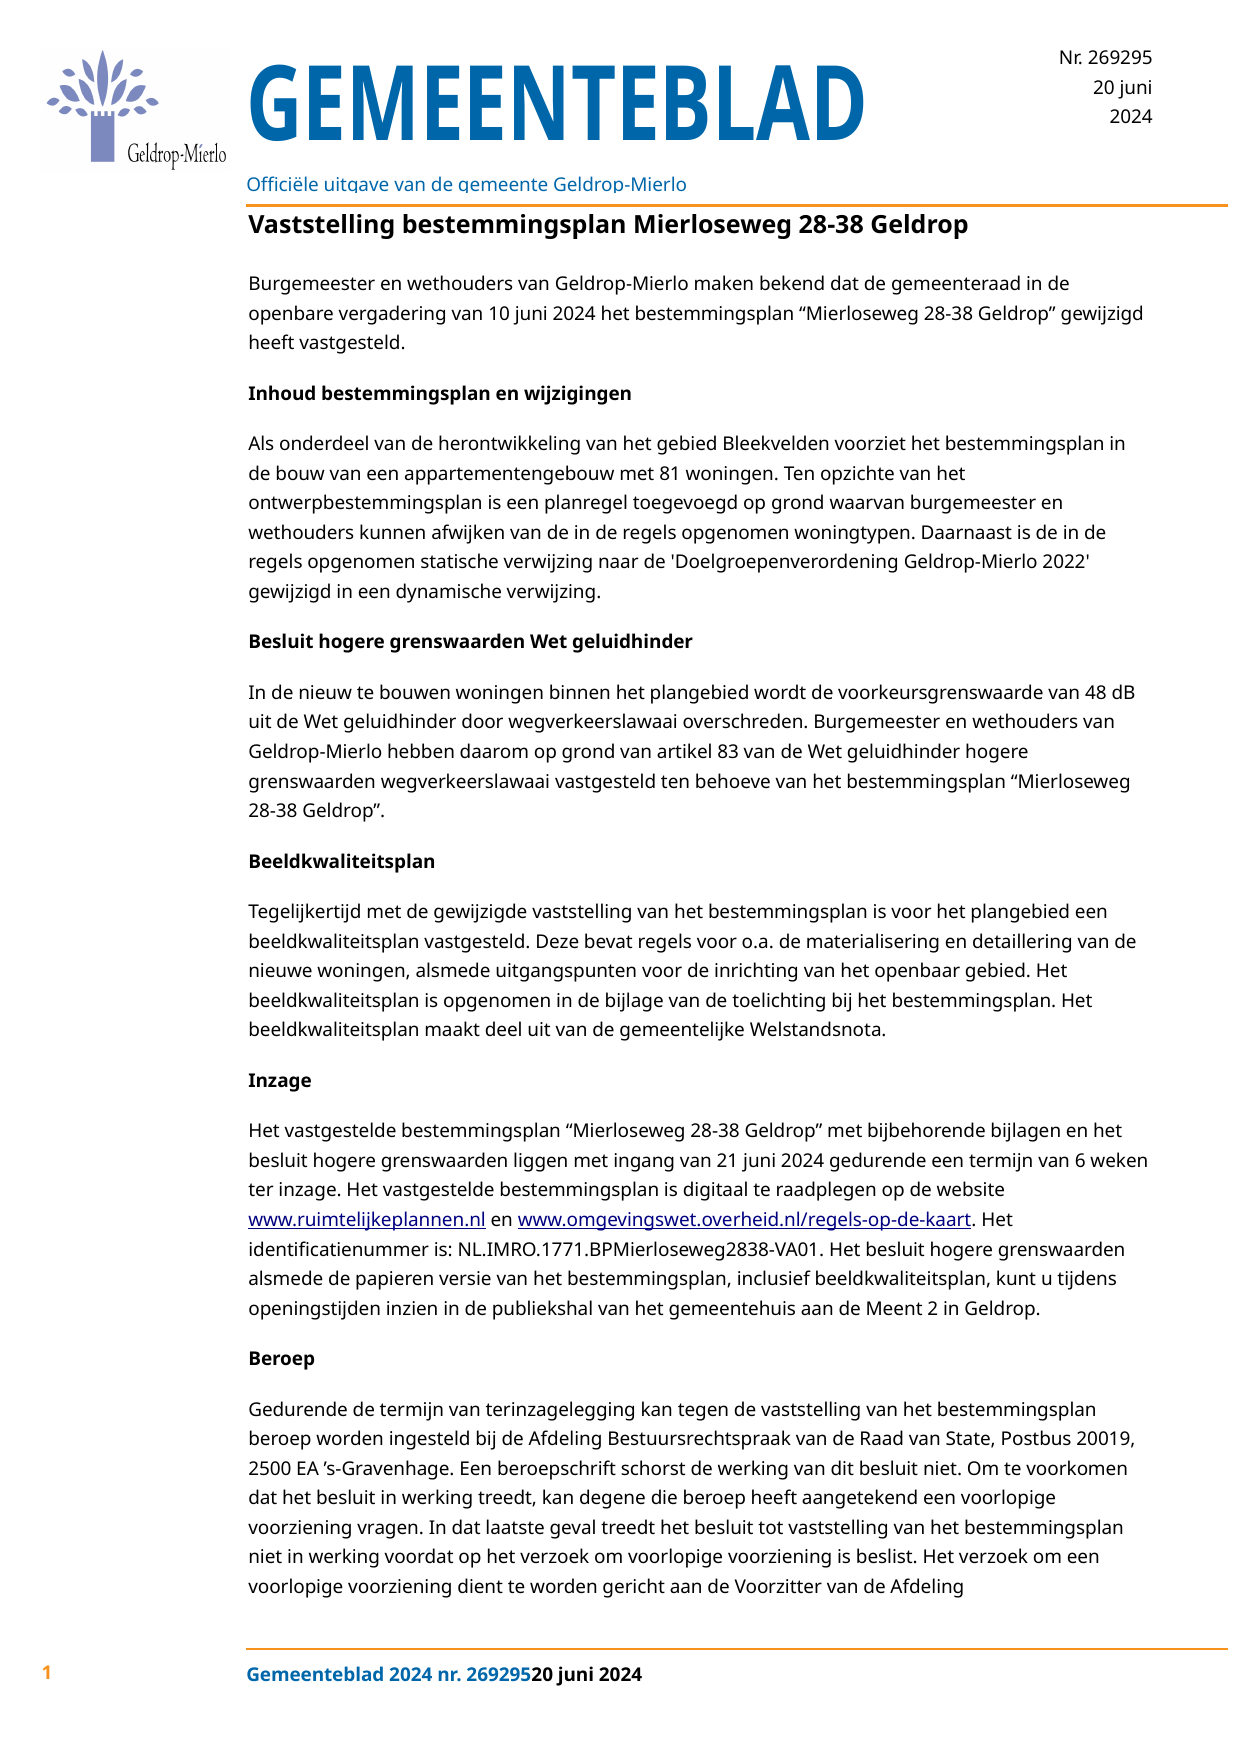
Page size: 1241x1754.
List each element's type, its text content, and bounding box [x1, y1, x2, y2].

picture [41, 47, 231, 172]
text Beeldkwaliteitsplan [248, 848, 1152, 873]
text Beroep [248, 1345, 1152, 1371]
text Vaststelling bestemmingsplan Mierloseweg 28-38 Geldrop [248, 207, 1152, 241]
text Tegelijkertijd met de gewijzigde vaststelling van het bestemmingsplan is voor het plangebied een beeldkwaliteitsplan vastgesteld. Deze bevat regels voor o.a. de materialisering en detaillering van de nieuwe woningen, alsmede uitgangspunten voor de inrichting van het openbaar gebied. Het beeldkwaliteitsplan is opgenomen in de bijlage van de toelichting bij het bestemmingsplan. Het beeldkwaliteitsplan maakt deel uit van de gemeentelijke Welstandsnota. [248, 898, 1152, 1042]
text In de nieuw te bouwen woningen binnen het plangebied wordt de voorkeursgrenswaarde van 48 dB uit de Wet geluidhinder door wegverkeerslawaai overschreden. Burgemeester en wethouders van Geldrop-Mierlo hebben daarom op grond van artikel 83 van de Wet geluidhinder hogere grenswaarden wegverkeerslawaai vastgesteld ten behoeve van het bestemmingsplan “Mierloseweg 28-38 Geldrop”. [248, 679, 1152, 823]
text Burgemeester en wethouders van Geldrop-Mierlo maken bekend dat de gemeenteraad in de openbare vergadering van 10 juni 2024 het bestemmingsplan “Mierloseweg 28-38 Geldrop” gewijzigd heeft vastgesteld. [248, 270, 1152, 355]
text Inhoud bestemmingsplan en wijzigingen [248, 380, 1152, 406]
text Het vastgestelde bestemmingsplan “Mierloseweg 28-38 Geldrop” met bijbehorende bijlagen en het besluit hogere grenswaarden liggen met ingang van 21 juni 2024 gedurende een termijn van 6 weken ter inzage. Het vastgestelde bestemmingsplan is digitaal te raadplegen op de website www.ruimtelijkeplannen.nl en www.omgevingswet.overheid.nl/regels-op-de-kaart. Het identificatienummer is: NL.IMRO.1771.BPMierloseweg2838-VA01. Het besluit hogere grenswaarden alsmede de papieren versie van het bestemmingsplan, inclusief beeldkwaliteitsplan, kunt u tijdens openingstijden inzien in de publiekshal van het gemeentehuis aan de Meent 2 in Geldrop. [248, 1117, 1152, 1321]
text Besluit hogere grenswaarden Wet geluidhinder [248, 629, 1152, 654]
text Gedurende de termijn van terinzagelegging kan tegen de vaststelling van het bestemmingsplan beroep worden ingesteld bij de Afdeling Bestuursrechtspraak van de Raad van State, Postbus 20019, 2500 EA ’s-Gravenhage. Een beroepschrift schorst de werking van dit besluit niet. Om te voorkomen dat het besluit in werking treedt, kan degene die beroep heeft aangetekend een voorlopige voorziening vragen. In dat laatste geval treedt het besluit tot vaststelling van het bestemmingsplan niet in werking voordat op het verzoek om voorlopige voorziening is beslist. Het verzoek om een voorlopige voorziening dient te worden gericht aan de Voorzitter van de Afdeling [248, 1396, 1152, 1599]
text Inzage [248, 1067, 1152, 1093]
text Als onderdeel van de herontwikkeling van het gebied Bleekvelden voorziet het bestemmingsplan in de bouw van een appartementengebouw met 81 woningen. Ten opzichte van het ontwerpbestemmingsplan is een planregel toegevoegd op grond waarvan burgemeester en wethouders kunnen afwijken van de in de regels opgenomen woningtypen. Daarnaast is de in de regels opgenomen statische verwijzing naar de 'Doelgroepenverordening Geldrop-Mierlo 2022' gewijzigd in een dynamische verwijzing. [248, 430, 1152, 604]
